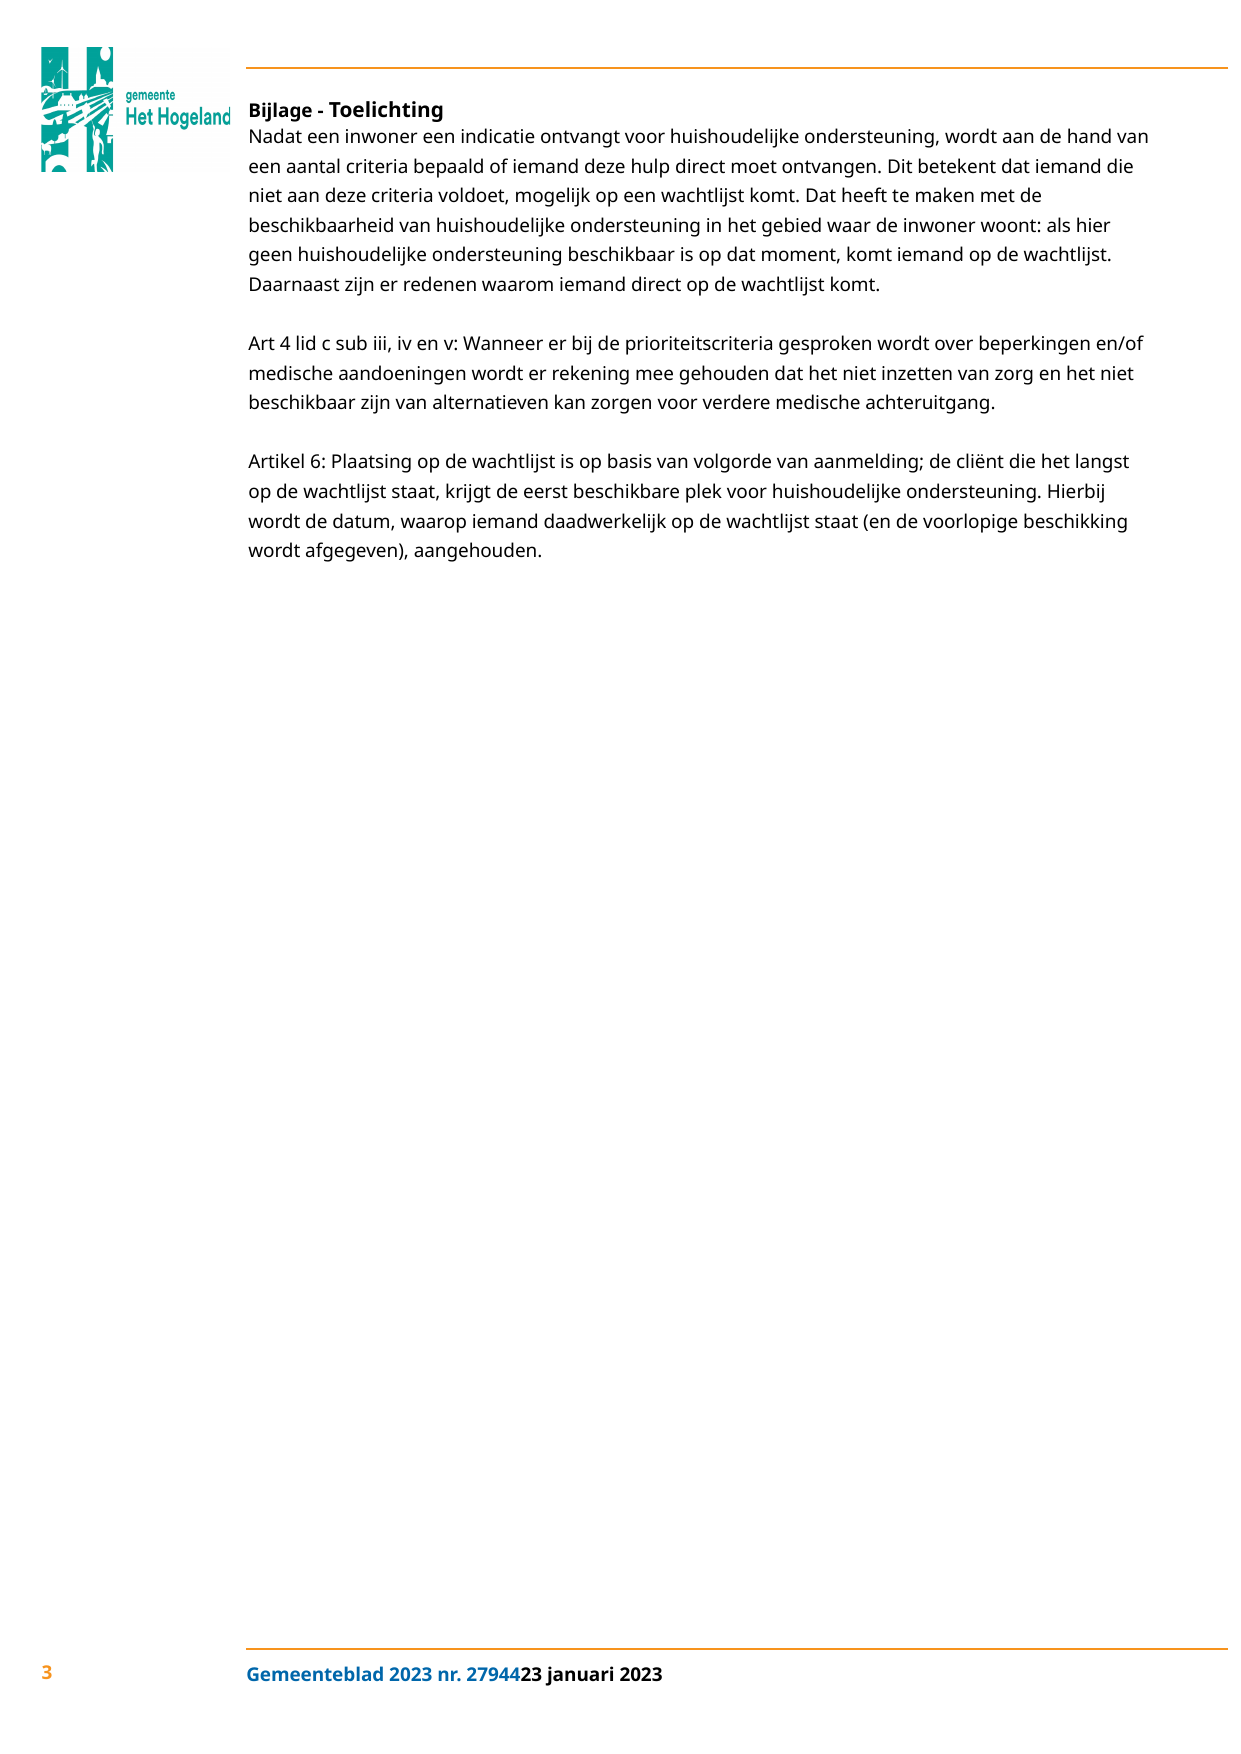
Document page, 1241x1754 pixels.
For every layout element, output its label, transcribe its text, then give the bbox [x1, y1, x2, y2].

picture [41, 47, 231, 172]
text Artikel 6: Plaatsing op de wachtlijst is op basis van volgorde van aanmelding; de cliënt die het langst op de wachtlijst staat, krijgt de eerst beschikbare plek voor huishoudelijke ondersteuning. Hierbij wordt de datum, waarop iemand daadwerkelijk op de wachtlijst staat (en de voorlopige beschikking wordt afgegeven), aangehouden. [248, 449, 1152, 563]
text Art 4 lid c sub iii, iv en v: Wanneer er bij de prioriteitscriteria gesproken wordt over beperkingen en/of medische aandoeningen wordt er rekening mee gehouden dat het niet inzetten van zorg en het niet beschikbaar zijn van alternatieven kan zorgen voor verdere medische achteruitgang. [248, 330, 1152, 415]
text Nadat een inwoner een indicatie ontvangt voor huishoudelijke ondersteuning, wordt aan de hand van een aantal criteria bepaald of iemand deze hulp direct moet ontvangen. Dit betekent dat iemand die niet aan deze criteria voldoet, mogelijk op een wachtlijst komt. Dat heeft te maken met de beschikbaarheid van huishoudelijke ondersteuning in het gebied waar de inwoner woont: als hier geen huishoudelijke ondersteuning beschikbaar is op dat moment, komt iemand op de wachtlijst. Daarnaast zijn er redenen waarom iemand direct op de wachtlijst komt. [248, 123, 1152, 297]
text Bijlage - Toelichting [248, 95, 1152, 123]
